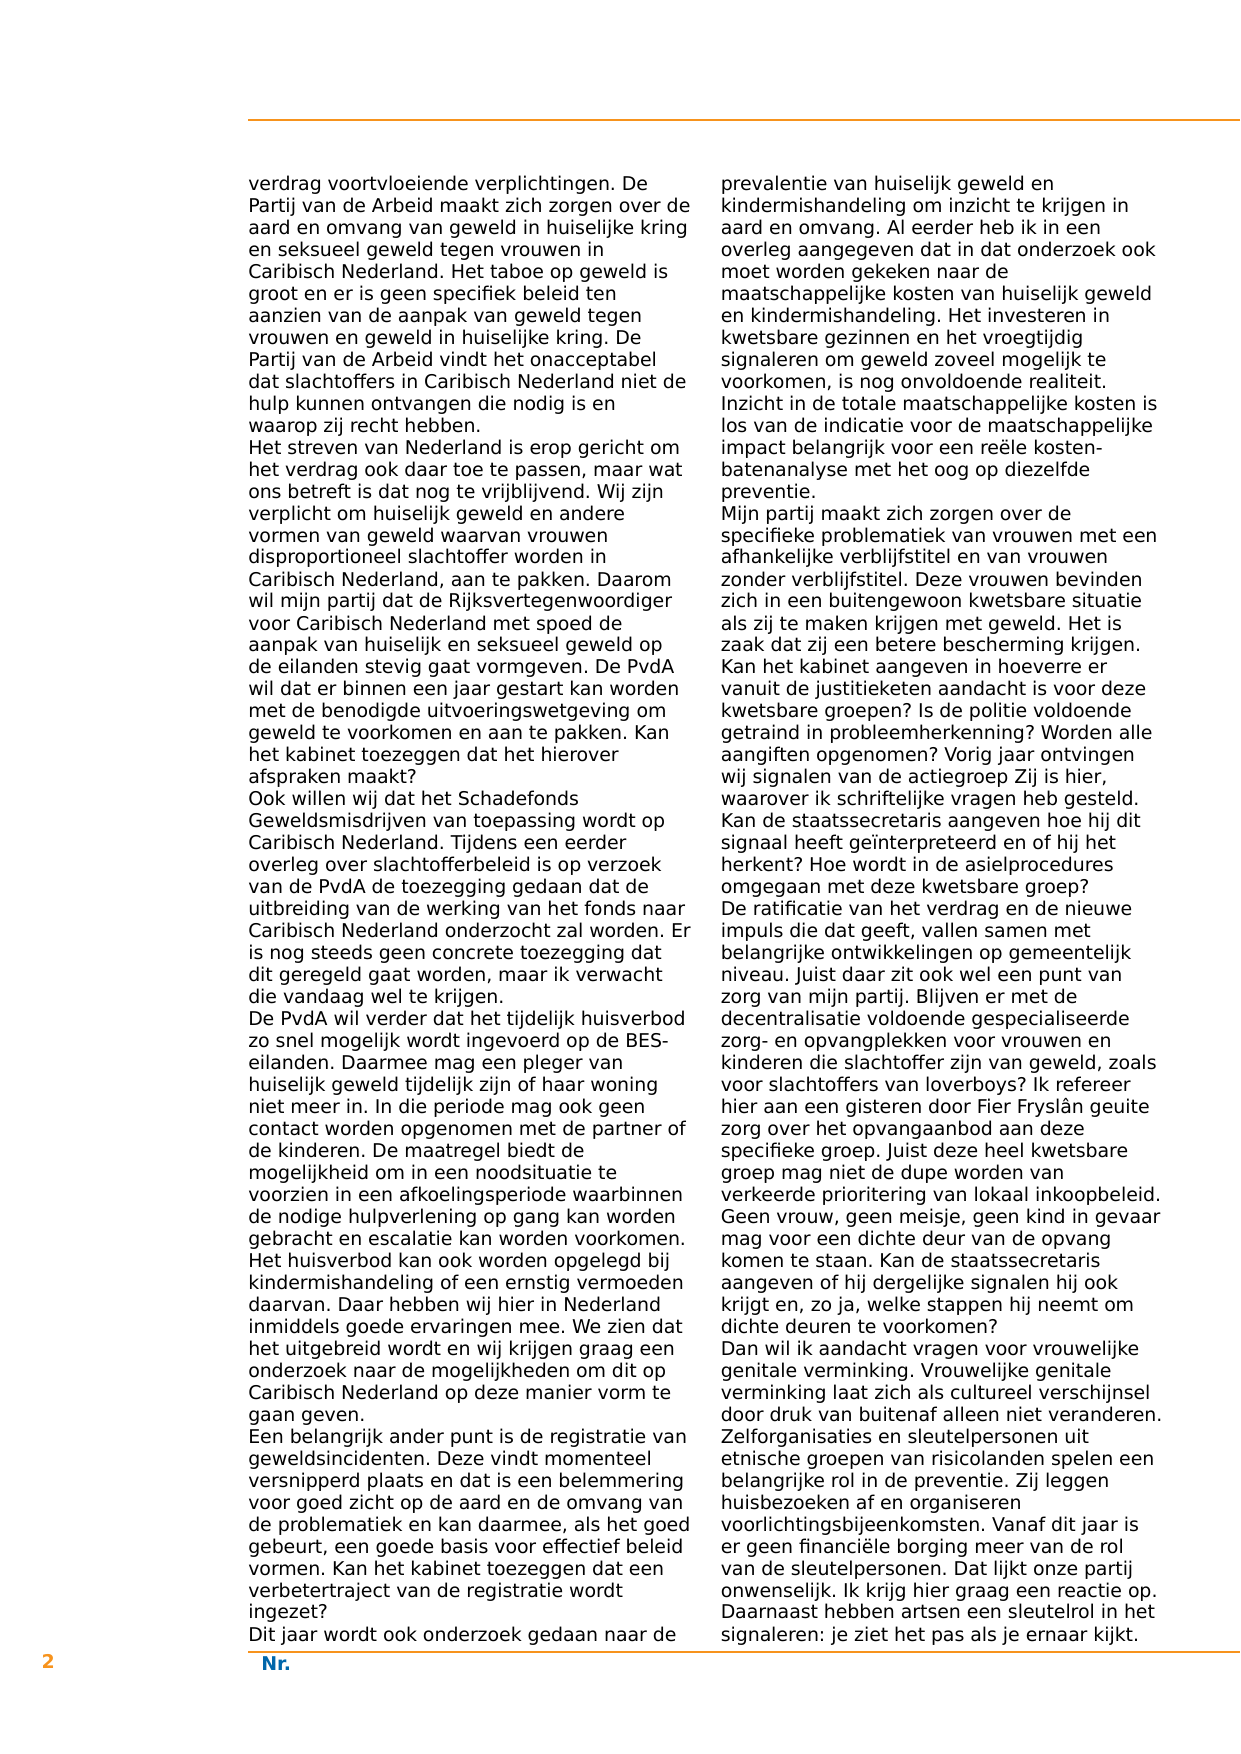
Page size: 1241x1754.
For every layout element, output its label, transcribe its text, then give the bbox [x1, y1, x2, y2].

text Een belangrijk ander punt is de registratie van geweldsincidenten. Deze vindt momenteel versnipperd plaats en dat is een belemmering voor goed zicht op de aard en de omvang van de problematiek en kan daarmee, als het goed gebeurt, een goede basis voor effectief beleid vormen. Kan het kabinet toezeggen dat een verbetertraject van de registratie wordt ingezet? [248, 1426, 691, 1623]
text Het streven van Nederland is erop gericht om het verdrag ook daar toe te passen, maar wat ons betreft is dat nog te vrijblijvend. Wij zijn verplicht om huiselijk geweld en andere vormen van geweld waarvan vrouwen disproportioneel slachtoffer worden in Caribisch Nederland, aan te pakken. Daarom wil mijn partij dat de Rijksvertegenwoordiger voor Caribisch Nederland met spoed de aanpak van huiselijk en seksueel geweld op de eilanden stevig gaat vormgeven. De PvdA wil dat er binnen een jaar gestart kan worden met de benodigde uitvoeringswetgeving om geweld te voorkomen en aan te pakken. Kan het kabinet toezeggen dat het hierover afspraken maakt? [248, 437, 691, 788]
text prevalentie van huiselijk geweld en kindermishandeling om inzicht te krijgen in aard en omvang. Al eerder heb ik in een overleg aangegeven dat in dat onderzoek ook moet worden gekeken naar de maatschappelijke kosten van huiselijk geweld en kindermishandeling. Het investeren in kwetsbare gezinnen en het vroegtijdig signaleren om geweld zoveel mogelijk te voorkomen, is nog onvoldoende realiteit. Inzicht in de totale maatschappelijke kosten is los van de indicatie voor de maatschappelijke impact belangrijk voor een reële kosten-batenanalyse met het oog op diezelfde preventie. [721, 173, 1163, 502]
text Dan wil ik aandacht vragen voor vrouwelijke genitale verminking. Vrouwelijke genitale verminking laat zich als cultureel verschijnsel door druk van buitenaf alleen niet veranderen. Zelforganisaties en sleutelpersonen uit etnische groepen van risicolanden spelen een belangrijke rol in de preventie. Zij leggen huisbezoeken af en organiseren voorlichtingsbijeenkomsten. Vanaf dit jaar is er geen financiële borging meer van de rol van de sleutelpersonen. Dat lijkt onze partij onwenselijk. Ik krijg hier graag een reactie op. Daarnaast hebben artsen een sleutelrol in het signaleren: je ziet het pas als je ernaar kijkt. [721, 1338, 1163, 1645]
text De ratificatie van het verdrag en de nieuwe impuls die dat geeft, vallen samen met belangrijke ontwikkelingen op gemeentelijk niveau. Juist daar zit ook wel een punt van zorg van mijn partij. Blijven er met de decentralisatie voldoende gespecialiseerde zorg- en opvangplekken voor vrouwen en kinderen die slachtoffer zijn van geweld, zoals voor slachtoffers van loverboys? Ik refereer hier aan een gisteren door Fier Fryslân geuite zorg over het opvangaanbod aan deze specifieke groep. Juist deze heel kwetsbare groep mag niet de dupe worden van verkeerde prioritering van lokaal inkoopbeleid. Geen vrouw, geen meisje, geen kind in gevaar mag voor een dichte deur van de opvang komen te staan. Kan de staatssecretaris aangeven of hij dergelijke signalen hij ook krijgt en, zo ja, welke stappen hij neemt om dichte deuren te voorkomen? [721, 898, 1163, 1338]
text De PvdA wil verder dat het tijdelijk huisverbod zo snel mogelijk wordt ingevoerd op de BES-eilanden. Daarmee mag een pleger van huiselijk geweld tijdelijk zijn of haar woning niet meer in. In die periode mag ook geen contact worden opgenomen met de partner of de kinderen. De maatregel biedt de mogelijkheid om in een noodsituatie te voorzien in een afkoelingsperiode waarbinnen de nodige hulpverlening op gang kan worden gebracht en escalatie kan worden voorkomen. Het huisverbod kan ook worden opgelegd bij kindermishandeling of een ernstig vermoeden daarvan. Daar hebben wij hier in Nederland inmiddels goede ervaringen mee. We zien dat het uitgebreid wordt en wij krijgen graag een onderzoek naar de mogelijkheden om dit op Caribisch Nederland op deze manier vorm te gaan geven. [248, 1008, 691, 1426]
text verdrag voortvloeiende verplichtingen. De Partij van de Arbeid maakt zich zorgen over de aard en omvang van geweld in huiselijke kring en seksueel geweld tegen vrouwen in Caribisch Nederland. Het taboe op geweld is groot en er is geen specifiek beleid ten aanzien van de aanpak van geweld tegen vrouwen en geweld in huiselijke kring. De Partij van de Arbeid vindt het onacceptabel dat slachtoffers in Caribisch Nederland niet de hulp kunnen ontvangen die nodig is en waarop zij recht hebben. [248, 173, 691, 437]
text Mijn partij maakt zich zorgen over de specifieke problematiek van vrouwen met een afhankelijke verblijfstitel en van vrouwen zonder verblijfstitel. Deze vrouwen bevinden zich in een buitengewoon kwetsbare situatie als zij te maken krijgen met geweld. Het is zaak dat zij een betere bescherming krijgen. Kan het kabinet aangeven in hoeverre er vanuit de justitieketen aandacht is voor deze kwetsbare groepen? Is de politie voldoende getraind in probleemherkenning? Worden alle aangiften opgenomen? Vorig jaar ontvingen wij signalen van de actiegroep Zij is hier, waarover ik schriftelijke vragen heb gesteld. Kan de staatssecretaris aangeven hoe hij dit signaal heeft geïnterpreteerd en of hij het herkent? Hoe wordt in de asielprocedures omgegaan met deze kwetsbare groep? [721, 502, 1163, 898]
text Dit jaar wordt ook onderzoek gedaan naar de [248, 1623, 691, 1645]
text Ook willen wij dat het Schadefonds Geweldsmisdrijven van toepassing wordt op Caribisch Nederland. Tijdens een eerder overleg over slachtofferbeleid is op verzoek van de PvdA de toezegging gedaan dat de uitbreiding van de werking van het fonds naar Caribisch Nederland onderzocht zal worden. Er is nog steeds geen concrete toezegging dat dit geregeld gaat worden, maar ik verwacht die vandaag wel te krijgen. [248, 788, 691, 1008]
